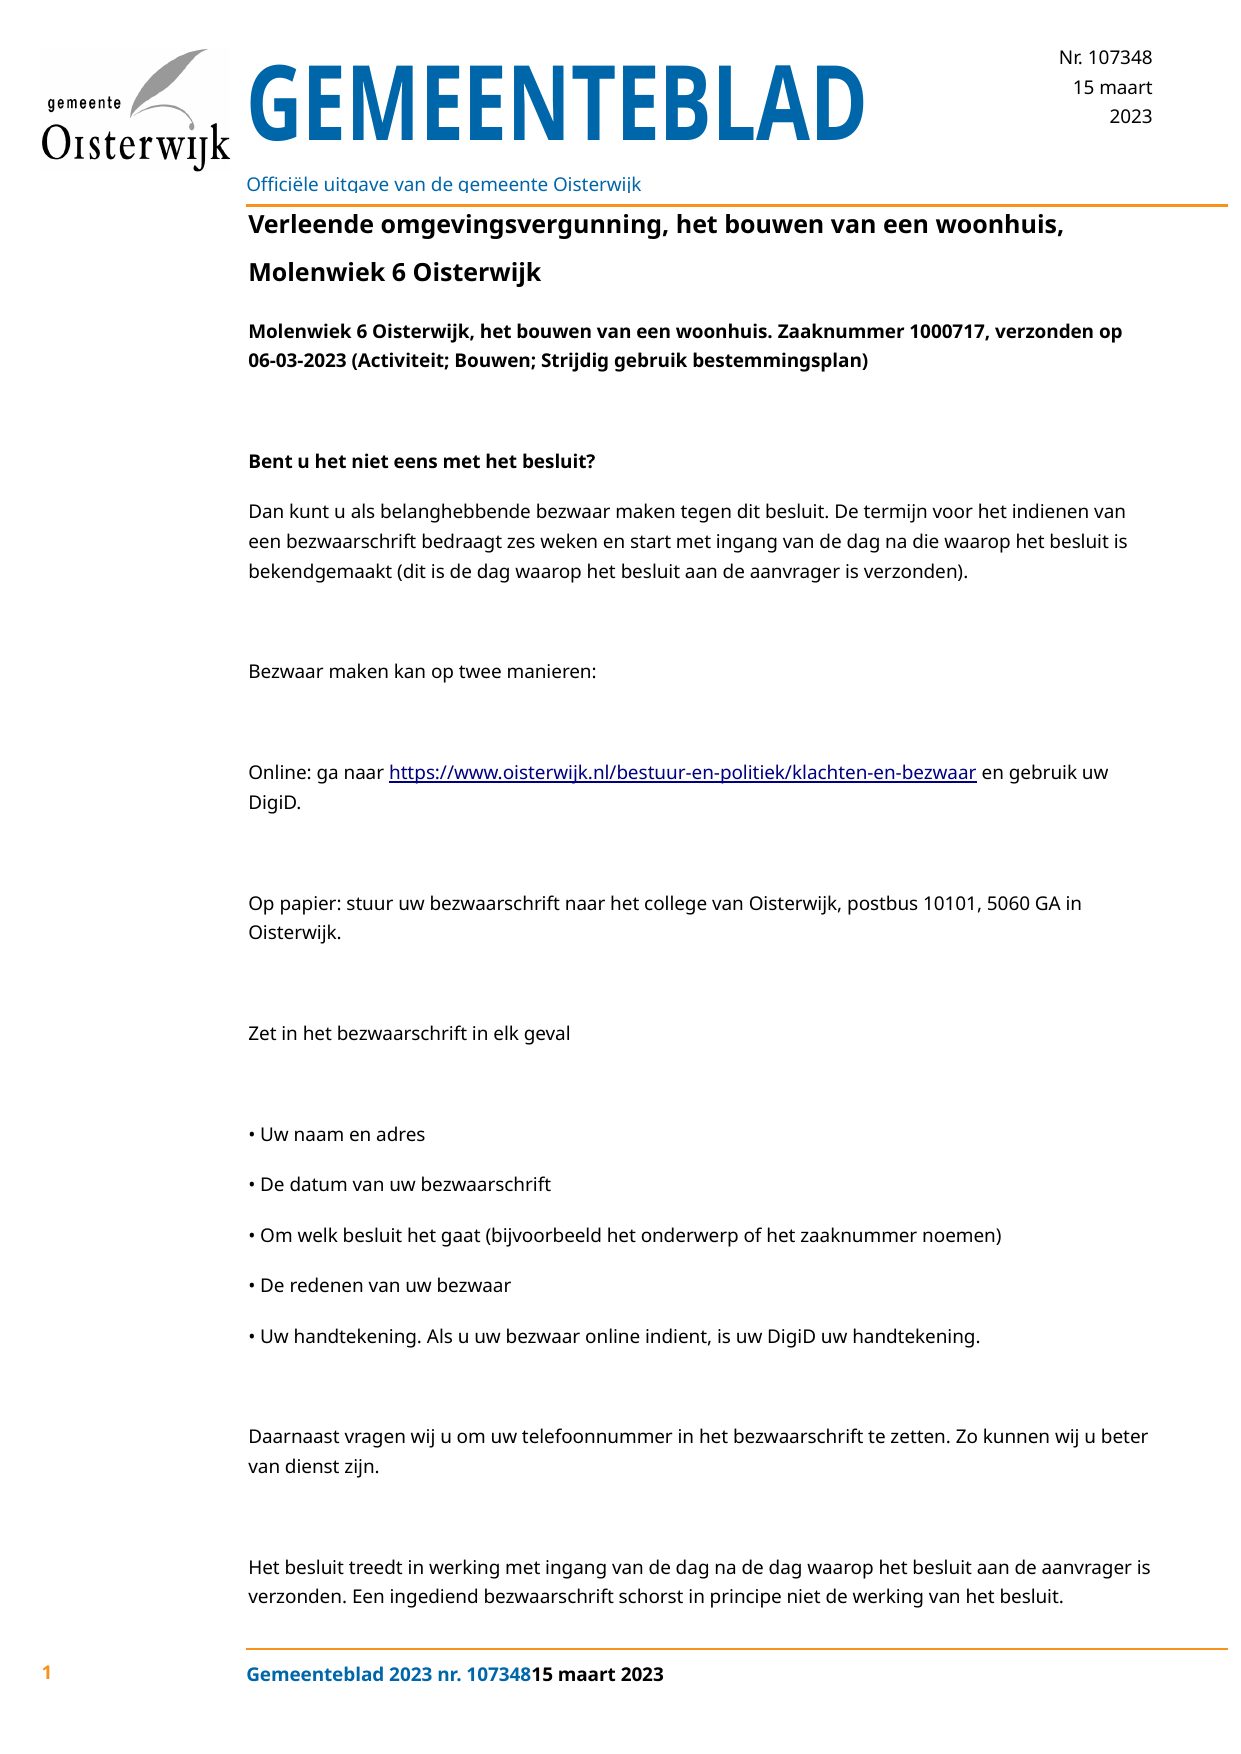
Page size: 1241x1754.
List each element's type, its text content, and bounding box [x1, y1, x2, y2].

text • Uw handtekening. Als u uw bezwaar online indient, is uw DigiD uw handtekening. [248, 1323, 1152, 1349]
text Online: ga naar https://www.oisterwijk.nl/bestuur-en-politiek/klachten-en-bezwaar en gebruik uw DigiD. [248, 759, 1152, 815]
text • Uw naam en adres [248, 1121, 1152, 1147]
text Het besluit treedt in werking met ingang van de dag na de dag waarop het besluit aan de aanvrager is verzonden. Een ingediend bezwaarschrift schorst in principe niet de werking van het besluit. [248, 1554, 1152, 1609]
text Molenwiek 6 Oisterwijk, het bouwen van een woonhuis. Zaaknummer 1000717, verzonden op 06-03-2023 (Activiteit; Bouwen; Strijdig gebruik bestemmingsplan) [248, 318, 1152, 373]
text Op papier: stuur uw bezwaarschrift naar het college van Oisterwijk, postbus 10101, 5060 GA in Oisterwijk. [248, 890, 1152, 945]
text Dan kunt u als belanghebbende bezwaar maken tegen dit besluit. De termijn voor het indienen van een bezwaarschrift bedraagt zes weken en start met ingang van de dag na die waarop het besluit is bekendgemaakt (dit is de dag waarop het besluit aan de aanvrager is verzonden). [248, 499, 1152, 584]
picture [41, 47, 231, 172]
text • De datum van uw bezwaarschrift [248, 1172, 1152, 1197]
text • De redenen van uw bezwaar [248, 1272, 1152, 1298]
text Bezwaar maken kan op twee manieren: [248, 659, 1152, 684]
text Daarnaast vragen wij u om uw telefoonnummer in het bezwaarschrift te zetten. Zo kunnen wij u beter van dienst zijn. [248, 1424, 1152, 1479]
text Verleende omgevingsvergunning, het bouwen van een woonhuis, Molenwiek 6 Oisterwijk [248, 207, 1152, 288]
text Zet in het bezwaarschrift in elk geval [248, 1020, 1152, 1046]
text • Om welk besluit het gaat (bijvoorbeeld het onderwerp of het zaaknummer noemen) [248, 1222, 1152, 1248]
text Bent u het niet eens met het besluit? [248, 448, 1152, 474]
